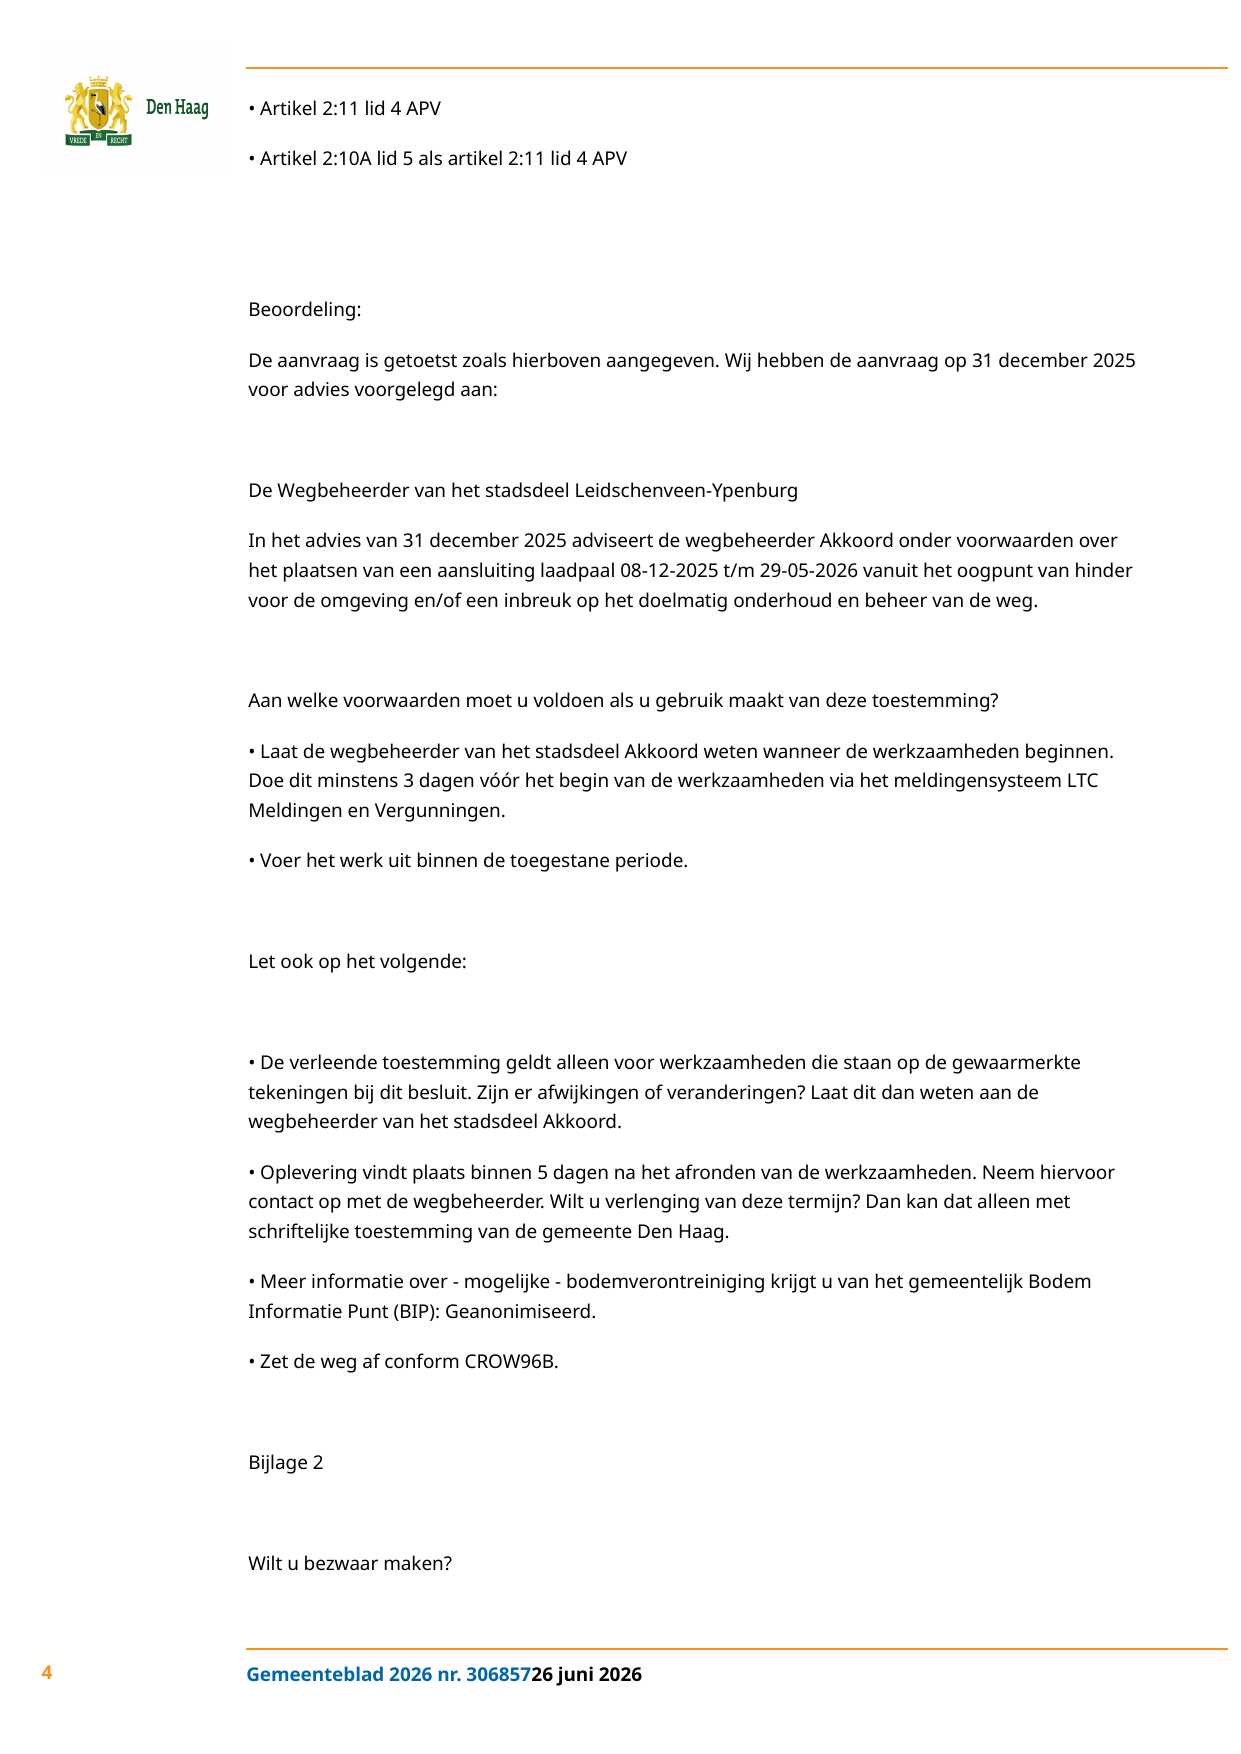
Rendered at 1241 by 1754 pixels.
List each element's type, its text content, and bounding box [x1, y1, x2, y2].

picture [41, 47, 231, 172]
text • Artikel 2:10A lid 5 als artikel 2:11 lid 4 APV [248, 145, 1152, 171]
text De aanvraag is getoetst zoals hierboven aangegeven. Wij hebben de aanvraag op 31 december 2025 voor advies voorgelegd aan: [248, 347, 1152, 402]
text Let ook op het volgende: [248, 948, 1152, 974]
text • Oplevering vindt plaats binnen 5 dagen na het afronden van de werkzaamheden. Neem hiervoor contact op met de wegbeheerder. Wilt u verlenging van deze termijn? Dan kan dat alleen met schriftelijke toestemming van de gemeente Den Haag. [248, 1159, 1152, 1244]
text De Wegbeheerder van het stadsdeel Leidschenveen-Ypenburg [248, 477, 1152, 503]
text Bijlage 2 [248, 1449, 1152, 1475]
text • Voer het werk uit binnen de toegestane periode. [248, 848, 1152, 873]
text Aan welke voorwaarden moet u voldoen als u gebruik maakt van deze toestemming? [248, 688, 1152, 713]
text • Zet de weg af conform CROW96B. [248, 1348, 1152, 1374]
text Wilt u bezwaar maken? [248, 1550, 1152, 1576]
text • De verleende toestemming geldt alleen voor werkzaamheden die staan op de gewaarmerkte tekeningen bij dit besluit. Zijn er afwijkingen of veranderingen? Laat dit dan weten aan de wegbeheerder van het stadsdeel Akkoord. [248, 1049, 1152, 1134]
text In het advies van 31 december 2025 adviseert de wegbeheerder Akkoord onder voorwaarden over het plaatsen van een aansluiting laadpaal 08-12-2025 t/m 29-05-2026 vanuit het oogpunt van hinder voor de omgeving en/of een inbreuk op het doelmatig onderhoud en beheer van de weg. [248, 528, 1152, 613]
text • Artikel 2:11 lid 4 APV [248, 95, 1152, 121]
text Beoordeling: [248, 296, 1152, 322]
text • Laat de wegbeheerder van het stadsdeel Akkoord weten wanneer de werkzaamheden beginnen. Doe dit minstens 3 dagen vóór het begin van de werkzaamheden via het meldingensysteem LTC Meldingen en Vergunningen. [248, 738, 1152, 823]
text • Meer informatie over - mogelijke - bodemverontreiniging krijgt u van het gemeentelijk Bodem Informatie Punt (BIP): Geanonimiseerd. [248, 1268, 1152, 1324]
